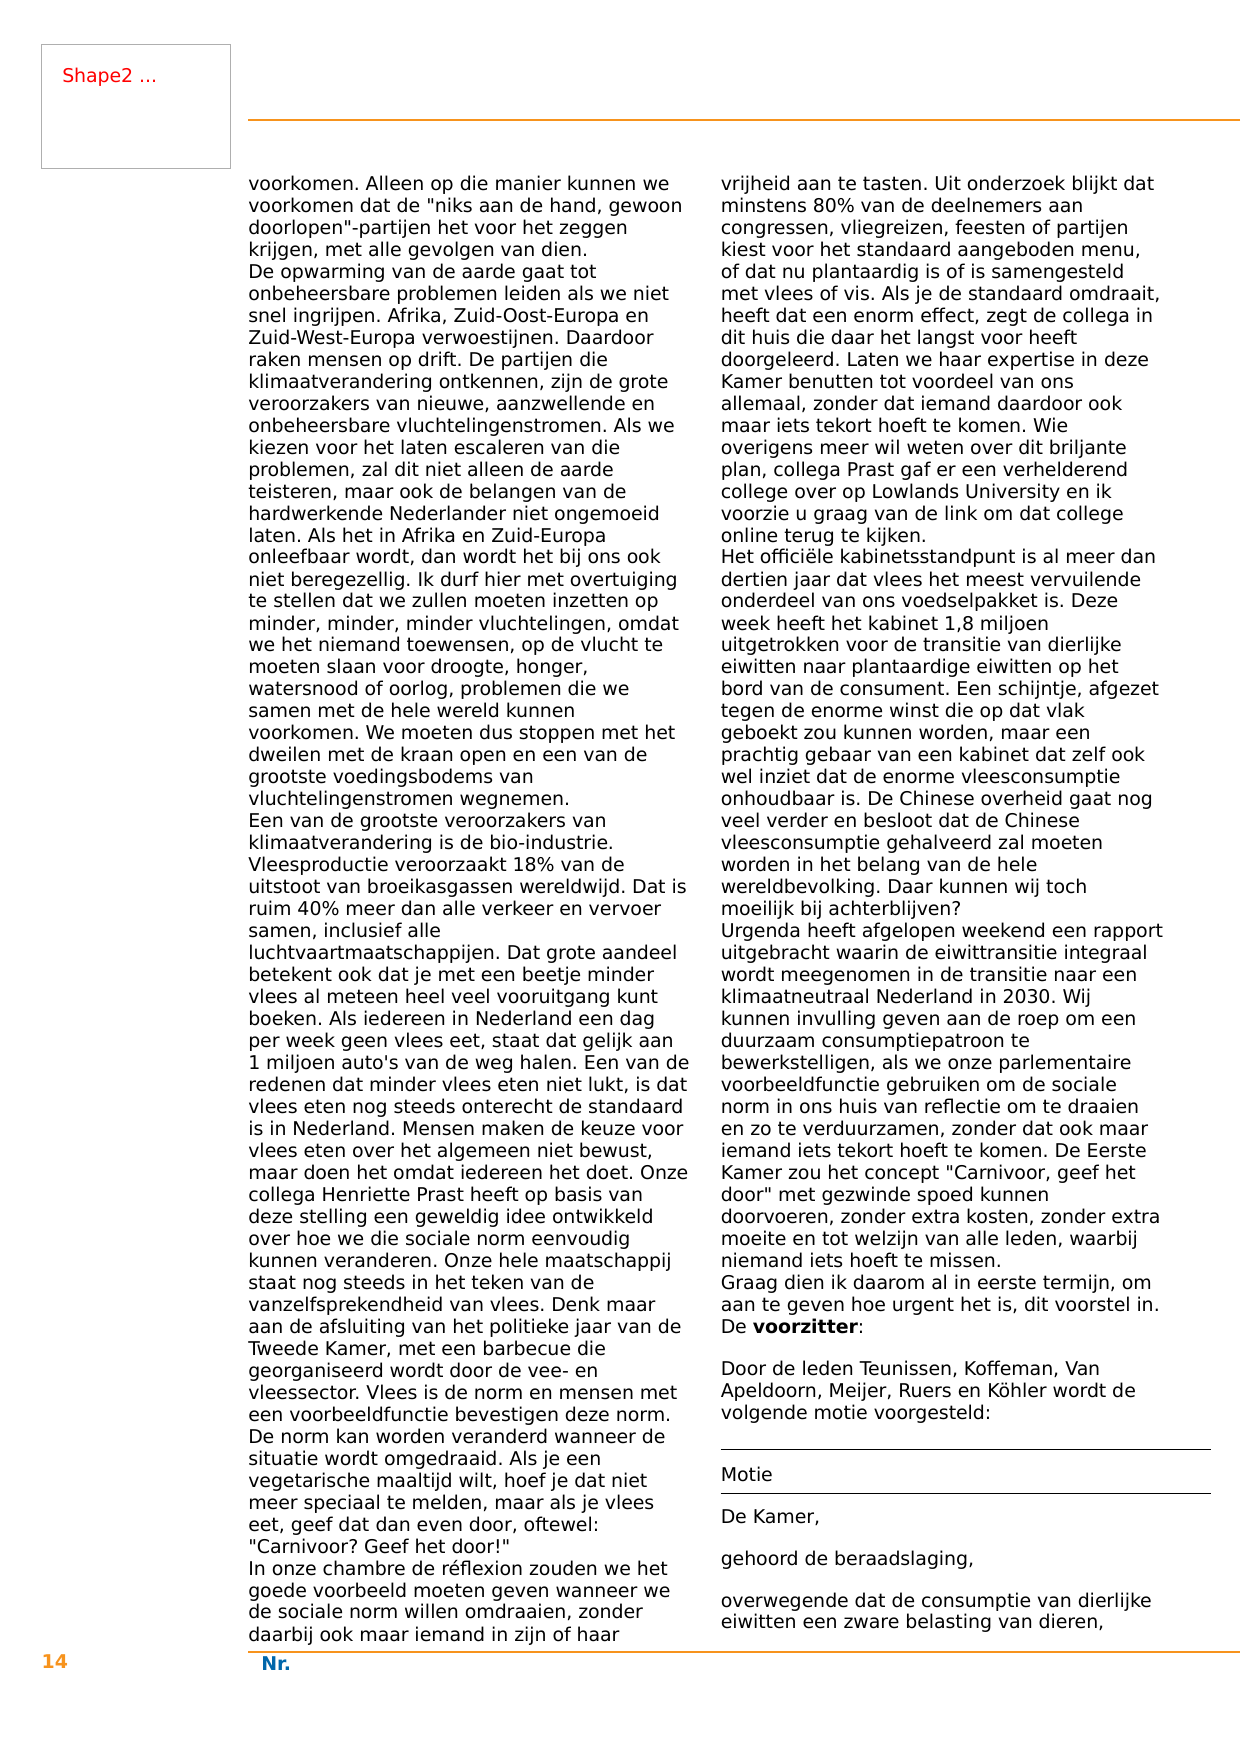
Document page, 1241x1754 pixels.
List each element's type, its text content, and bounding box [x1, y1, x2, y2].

text In onze chambre de réflexion zouden we het goede voorbeeld moeten geven wanneer we de sociale norm willen omdraaien, zonder daarbij ook maar iemand in zijn of haar [248, 1557, 691, 1645]
text Graag dien ik daarom al in eerste termijn, om aan te geven hoe urgent het is, dit voorstel in. [721, 1272, 1163, 1316]
text De opwarming van de aarde gaat tot onbeheersbare problemen leiden als we niet snel ingrijpen. Afrika, Zuid-Oost-Europa en Zuid-West-Europa verwoestijnen. Daardoor raken mensen op drift. De partijen die klimaatverandering ontkennen, zijn de grote veroorzakers van nieuwe, aanzwellende en onbeheersbare vluchtelingenstromen. Als we kiezen voor het laten escaleren van die problemen, zal dit niet alleen de aarde teisteren, maar ook de belangen van de hardwerkende Nederlander niet ongemoeid laten. Als het in Afrika en Zuid-Europa onleefbaar wordt, dan wordt het bij ons ook niet beregezellig. Ik durf hier met overtuiging te stellen dat we zullen moeten inzetten op minder, minder, minder vluchtelingen, omdat we het niemand toewensen, op de vlucht te moeten slaan voor droogte, honger, watersnood of oorlog, problemen die we samen met de hele wereld kunnen voorkomen. We moeten dus stoppen met het dweilen met de kraan open en een van de grootste voedingsbodems van vluchtelingenstromen wegnemen. [248, 261, 691, 810]
text Motie [721, 1463, 1163, 1486]
text Urgenda heeft afgelopen weekend een rapport uitgebracht waarin de eiwittransitie integraal wordt meegenomen in de transitie naar een klimaatneutraal Nederland in 2030. Wij kunnen invulling geven aan de roep om een duurzaam consumptiepatroon te bewerkstelligen, als we onze parlementaire voorbeeldfunctie gebruiken om de sociale norm in ons huis van reflectie om te draaien en zo te verduurzamen, zonder dat ook maar iemand iets tekort hoeft te komen. De Eerste Kamer zou het concept "Carnivoor, geef het door" met gezwinde spoed kunnen doorvoeren, zonder extra kosten, zonder extra moeite en tot welzijn van alle leden, waarbij niemand iets hoeft te missen. [721, 920, 1163, 1272]
text De voorzitter: [721, 1316, 1163, 1338]
text Een van de grootste veroorzakers van klimaatverandering is de bio-industrie. Vleesproductie veroorzaakt 18% van de uitstoot van broeikasgassen wereldwijd. Dat is ruim 40% meer dan alle verkeer en vervoer samen, inclusief alle luchtvaartmaatschappijen. Dat grote aandeel betekent ook dat je met een beetje minder vlees al meteen heel veel vooruitgang kunt boeken. Als iedereen in Nederland een dag per week geen vlees eet, staat dat gelijk aan 1 miljoen auto's van de weg halen. Een van de redenen dat minder vlees eten niet lukt, is dat vlees eten nog steeds onterecht de standaard is in Nederland. Mensen maken de keuze voor vlees eten over het algemeen niet bewust, maar doen het omdat iedereen het doet. Onze collega Henriette Prast heeft op basis van deze stelling een geweldig idee ontwikkeld over hoe we die sociale norm eenvoudig kunnen veranderen. Onze hele maatschappij staat nog steeds in het teken van de vanzelfsprekendheid van vlees. Denk maar aan de afsluiting van het politieke jaar van de Tweede Kamer, met een barbecue die georganiseerd wordt door de vee- en vleessector. Vlees is de norm en mensen met een voorbeeldfunctie bevestigen deze norm. De norm kan worden veranderd wanneer de situatie wordt omgedraaid. Als je een vegetarische maaltijd wilt, hoef je dat niet meer speciaal te melden, maar als je vlees eet, geef dat dan even door, oftewel: "Carnivoor? Geef het door!" [248, 810, 691, 1557]
text De Kamer, [721, 1506, 1163, 1527]
text vrijheid aan te tasten. Uit onderzoek blijkt dat minstens 80% van de deelnemers aan congressen, vliegreizen, feesten of partijen kiest voor het standaard aangeboden menu, of dat nu plantaardig is of is samengesteld met vlees of vis. Als je de standaard omdraait, heeft dat een enorm effect, zegt de collega in dit huis die daar het langst voor heeft doorgeleerd. Laten we haar expertise in deze Kamer benutten tot voordeel van ons allemaal, zonder dat iemand daardoor ook maar iets tekort hoeft te komen. Wie overigens meer wil weten over dit briljante plan, collega Prast gaf er een verhelderend college over op Lowlands University en ik voorzie u graag van de link om dat college online terug te kijken. [721, 173, 1163, 546]
text overwegende dat de consumptie van dierlijke eiwitten een zware belasting van dieren, [721, 1589, 1163, 1633]
text Het officiële kabinetsstandpunt is al meer dan dertien jaar dat vlees het meest vervuilende onderdeel van ons voedselpakket is. Deze week heeft het kabinet 1,8 miljoen uitgetrokken voor de transitie van dierlijke eiwitten naar plantaardige eiwitten op het bord van de consument. Een schijntje, afgezet tegen de enorme winst die op dat vlak geboekt zou kunnen worden, maar een prachtig gebaar van een kabinet dat zelf ook wel inziet dat de enorme vleesconsumptie onhoudbaar is. De Chinese overheid gaat nog veel verder en besloot dat de Chinese vleesconsumptie gehalveerd zal moeten worden in het belang van de hele wereldbevolking. Daar kunnen wij toch moeilijk bij achterblijven? [721, 546, 1163, 920]
text voorkomen. Alleen op die manier kunnen we voorkomen dat de "niks aan de hand, gewoon doorlopen"-partijen het voor het zeggen krijgen, met alle gevolgen van dien. [248, 173, 691, 261]
text Door de leden Teunissen, Koffeman, Van Apeldoorn, Meijer, Ruers en Köhler wordt de volgende motie voorgesteld: [721, 1358, 1163, 1424]
text gehoord de beraadslaging, [721, 1547, 1163, 1569]
